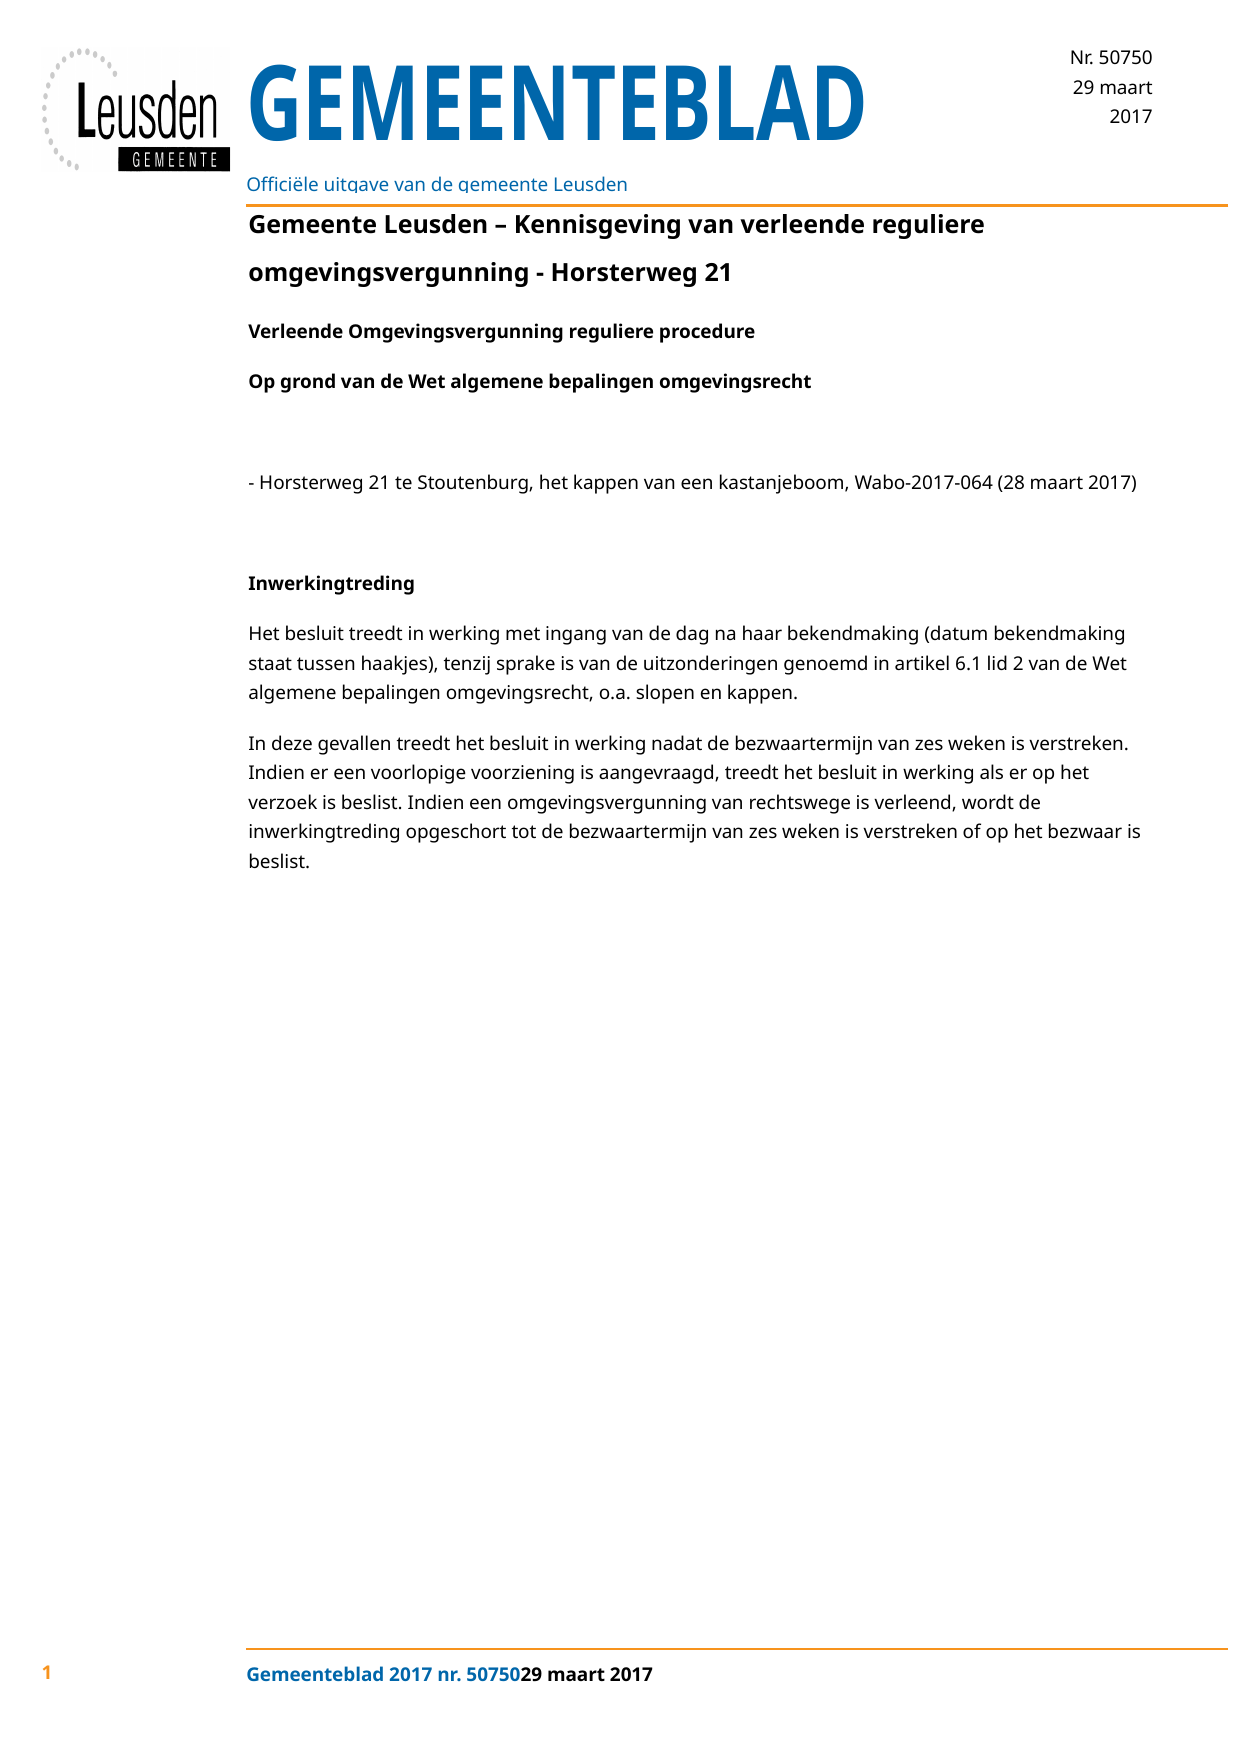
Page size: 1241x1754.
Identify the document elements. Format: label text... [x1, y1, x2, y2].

picture [41, 47, 231, 172]
text Op grond van de Wet algemene bepalingen omgevingsrecht [248, 368, 1152, 394]
text In deze gevallen treedt het besluit in werking nadat de bezwaartermijn van zes weken is verstreken. Indien er een voorlopige voorziening is aangevraagd, treedt het besluit in werking als er op het verzoek is beslist. Indien een omgevingsvergunning van rechtswege is verleend, wordt de inwerkingtreding opgeschort tot de bezwaartermijn van zes weken is verstreken of op het bezwaar is beslist. [248, 730, 1152, 874]
text Verleende Omgevingsvergunning reguliere procedure [248, 318, 1152, 344]
text Het besluit treedt in werking met ingang van de dag na haar bekendmaking (datum bekendmaking staat tussen haakjes), tenzij sprake is van de uitzonderingen genoemd in artikel 6.1 lid 2 van de Wet algemene bepalingen omgevingsrecht, o.a. slopen en kappen. [248, 620, 1152, 705]
text Inwerkingtreding [248, 570, 1152, 596]
text - Horsterweg 21 te Stoutenburg, het kappen van een kastanjeboom, Wabo-2017-064 (28 maart 2017) [248, 469, 1152, 495]
text Gemeente Leusden – Kennisgeving van verleende reguliere omgevingsvergunning - Horsterweg 21 [248, 207, 1152, 288]
